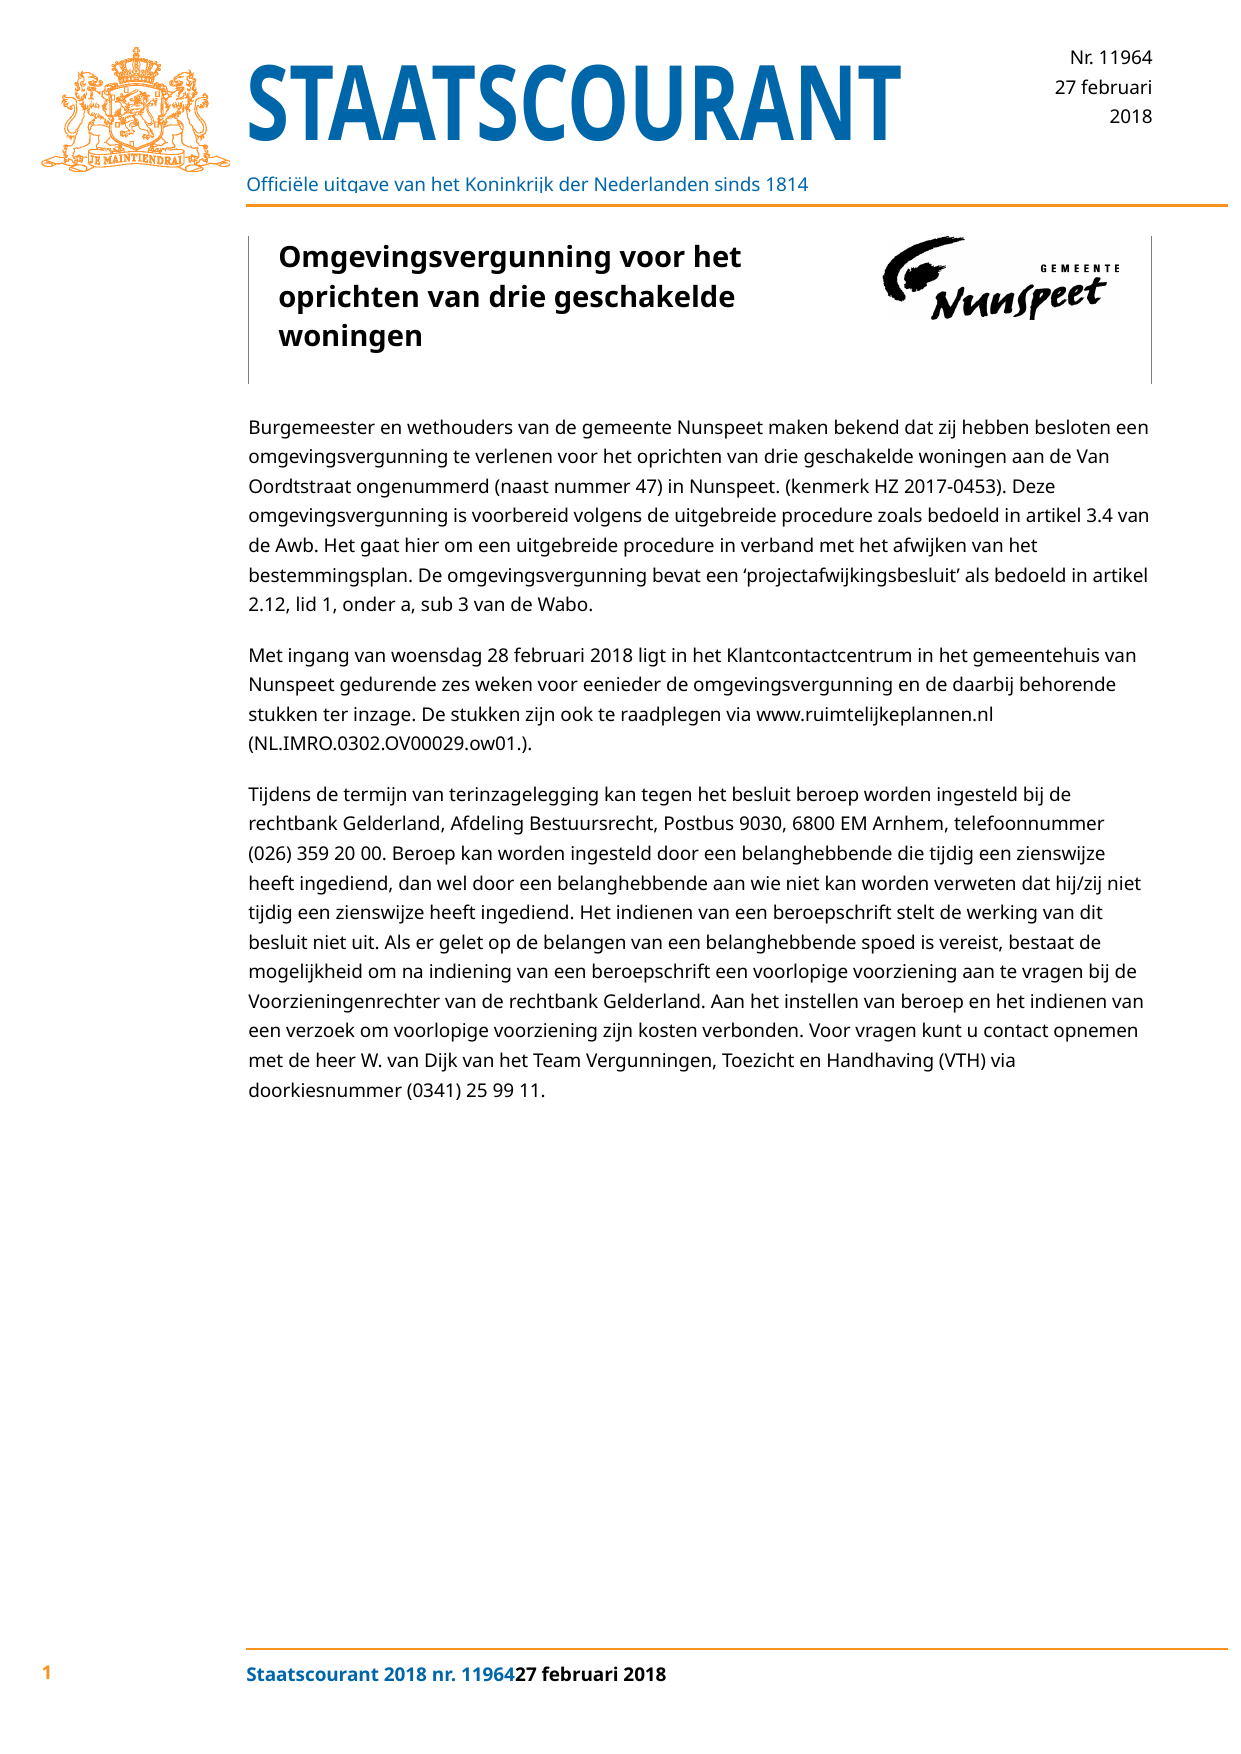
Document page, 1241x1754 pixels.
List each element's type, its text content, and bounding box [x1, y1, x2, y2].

picture [41, 47, 231, 172]
table_header Omgevingsvergunning voor het oprichten van drie geschakelde woningen [249, 236, 850, 384]
table_header [1119, 236, 1151, 319]
text Met ingang van woensdag 28 februari 2018 ligt in het Klantcontactcentrum in het gemeentehuis van Nunspeet gedurende zes weken voor eenieder de omgevingsvergunning en de daarbij behorende stukken ter inzage. De stukken zijn ook te raadplegen via www.ruimtelijkeplannen.nl (NL.IMRO.0302.OV00029.ow01.). [248, 642, 1152, 756]
text Burgemeester en wethouders van de gemeente Nunspeet maken bekend dat zij hebben besloten een omgevingsvergunning te verlenen voor het oprichten van drie geschakelde woningen aan de Van Oordtstraat ongenummerd (naast nummer 47) in Nunspeet. (kenmerk HZ 2017-0453). Deze omgevingsvergunning is voorbereid volgens de uitgebreide procedure zoals bedoeld in artikel 3.4 van de Awb. Het gaat hier om een uitgebreide procedure in verband met het afwijken van het bestemmingsplan. De omgevingsvergunning bevat een ‘projectafwijkingsbesluit’ als bedoeld in artikel 2.12, lid 1, onder a, sub 3 van de Wabo. [248, 414, 1152, 617]
table_header [850, 236, 882, 319]
picture [882, 236, 1119, 320]
text Tijdens de termijn van terinzagelegging kan tegen het besluit beroep worden ingesteld bij de rechtbank Gelderland, Afdeling Bestuursrecht, Postbus 9030, 6800 EM Arnhem, telefoonnummer (026) 359 20 00. Beroep kan worden ingesteld door een belanghebbende die tijdig een zienswijze heeft ingediend, dan wel door een belanghebbende aan wie niet kan worden verweten dat hij/zij niet tijdig een zienswijze heeft ingediend. Het indienen van een beroepschrift stelt de werking van dit besluit niet uit. Als er gelet op de belangen van een belanghebbende spoed is vereist, bestaat de mogelijkheid om na indiening van een beroepschrift een voorlopige voorziening aan te vragen bij de Voorzieningenrechter van de rechtbank Gelderland. Aan het instellen van beroep en het indienen van een verzoek om voorlopige voorziening zijn kosten verbonden. Voor vragen kunt u contact opnemen met de heer W. van Dijk van het Team Vergunningen, Toezicht en Handhaving (VTH) via doorkiesnummer (0341) 25 99 11. [248, 781, 1152, 1103]
table_header [850, 320, 1151, 384]
